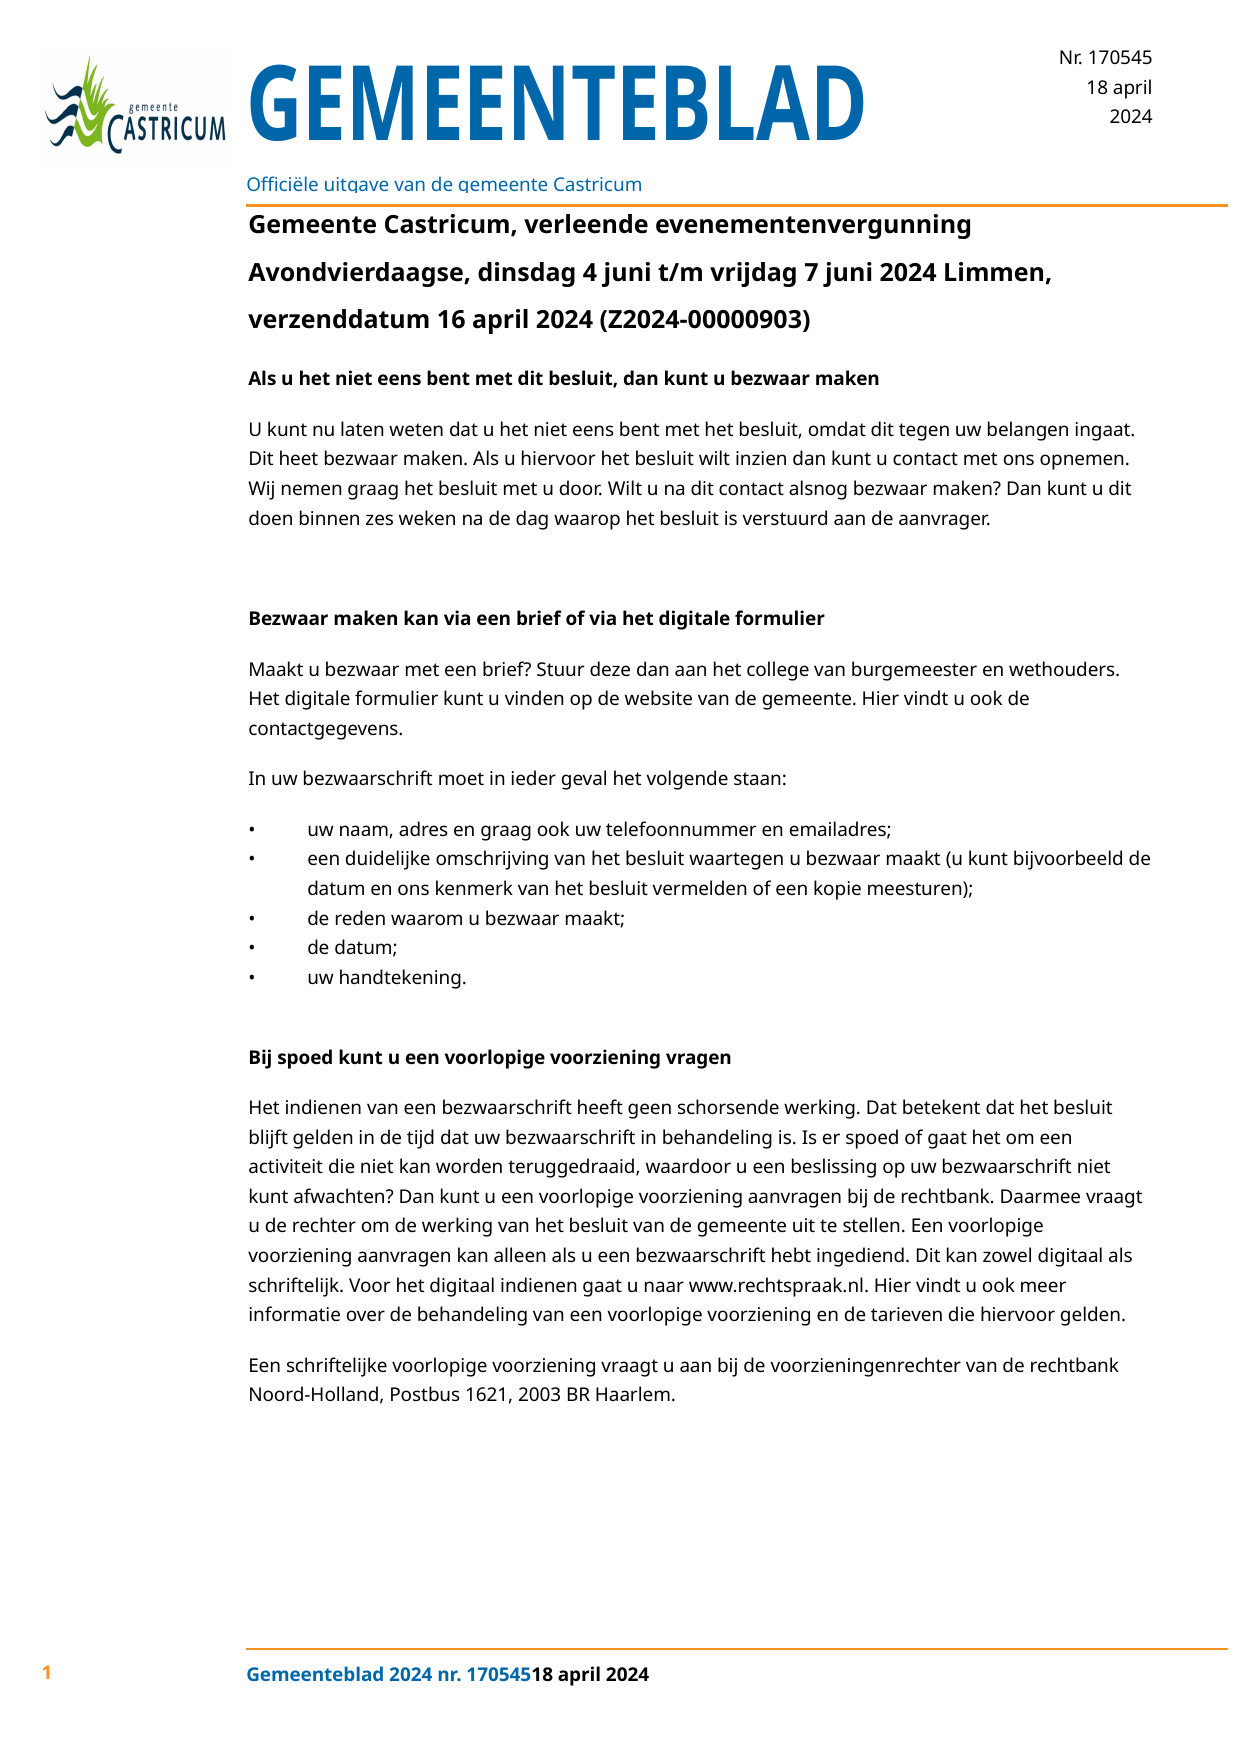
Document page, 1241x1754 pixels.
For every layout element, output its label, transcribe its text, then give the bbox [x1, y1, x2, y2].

text Als u het niet eens bent met dit besluit, dan kunt u bezwaar maken [248, 366, 1152, 391]
text U kunt nu laten weten dat u het niet eens bent met het besluit, omdat dit tegen uw belangen ingaat. Dit heet bezwaar maken. Als u hiervoor het besluit wilt inzien dan kunt u contact met ons opnemen. Wij nemen graag het besluit met u door. Wilt u na dit contact alsnog bezwaar maken? Dan kunt u dit doen binnen zes weken na de dag waarop het besluit is verstuurd aan de aanvrager. [248, 416, 1152, 530]
picture [41, 47, 231, 172]
text Een schriftelijke voorlopige voorziening vraagt u aan bij de voorzieningenrechter van de rechtbank Noord-Holland, Postbus 1621, 2003 BR Haarlem. [248, 1352, 1152, 1407]
text Bezwaar maken kan via een brief of via het digitale formulier [248, 606, 1152, 631]
list een duidelijke omschrijving van het besluit waartegen u bezwaar maakt (u kunt bijvoorbeeld de datum en ons kenmerk van het besluit vermelden of een kopie meesturen); [248, 846, 1152, 901]
text In uw bezwaarschrift moet in ieder geval het volgende staan: [248, 766, 1152, 791]
text Bij spoed kunt u een voorlopige voorziening vragen [248, 1044, 1152, 1069]
list uw naam, adres en graag ook uw telefoonnummer en emailadres; [248, 816, 1152, 842]
text Het indienen van een bezwaarschrift heeft geen schorsende werking. Dat betekent dat het besluit blijft gelden in de tijd dat uw bezwaarschrift in behandeling is. Is er spoed of gaat het om een activiteit die niet kan worden teruggedraaid, waardoor u een beslissing op uw bezwaarschrift niet kunt afwachten? Dan kunt u een voorlopige voorziening aanvragen bij de rechtbank. Daarmee vraagt u de rechter om de werking van het besluit van de gemeente uit te stellen. Een voorlopige voorziening aanvragen kan alleen als u een bezwaarschrift hebt ingediend. Dit kan zowel digitaal als schriftelijk. Voor het digitaal indienen gaat u naar www.rechtspraak.nl. Hier vindt u ook meer informatie over de behandeling van een voorlopige voorziening en de tarieven die hiervoor gelden. [248, 1094, 1152, 1327]
list de datum; [248, 934, 1152, 960]
text Maakt u bezwaar met een brief? Stuur deze dan aan het college van burgemeester en wethouders. Het digitale formulier kunt u vinden op de website van de gemeente. Hier vindt u ook de contactgegevens. [248, 656, 1152, 741]
list uw handtekening. [248, 964, 1152, 989]
list de reden waarom u bezwaar maakt; [248, 905, 1152, 930]
text Gemeente Castricum, verleende evenementenvergunning Avondvierdaagse, dinsdag 4 juni t/m vrijdag 7 juni 2024 Limmen, verzenddatum 16 april 2024 (Z2024-00000903) [248, 207, 1152, 336]
